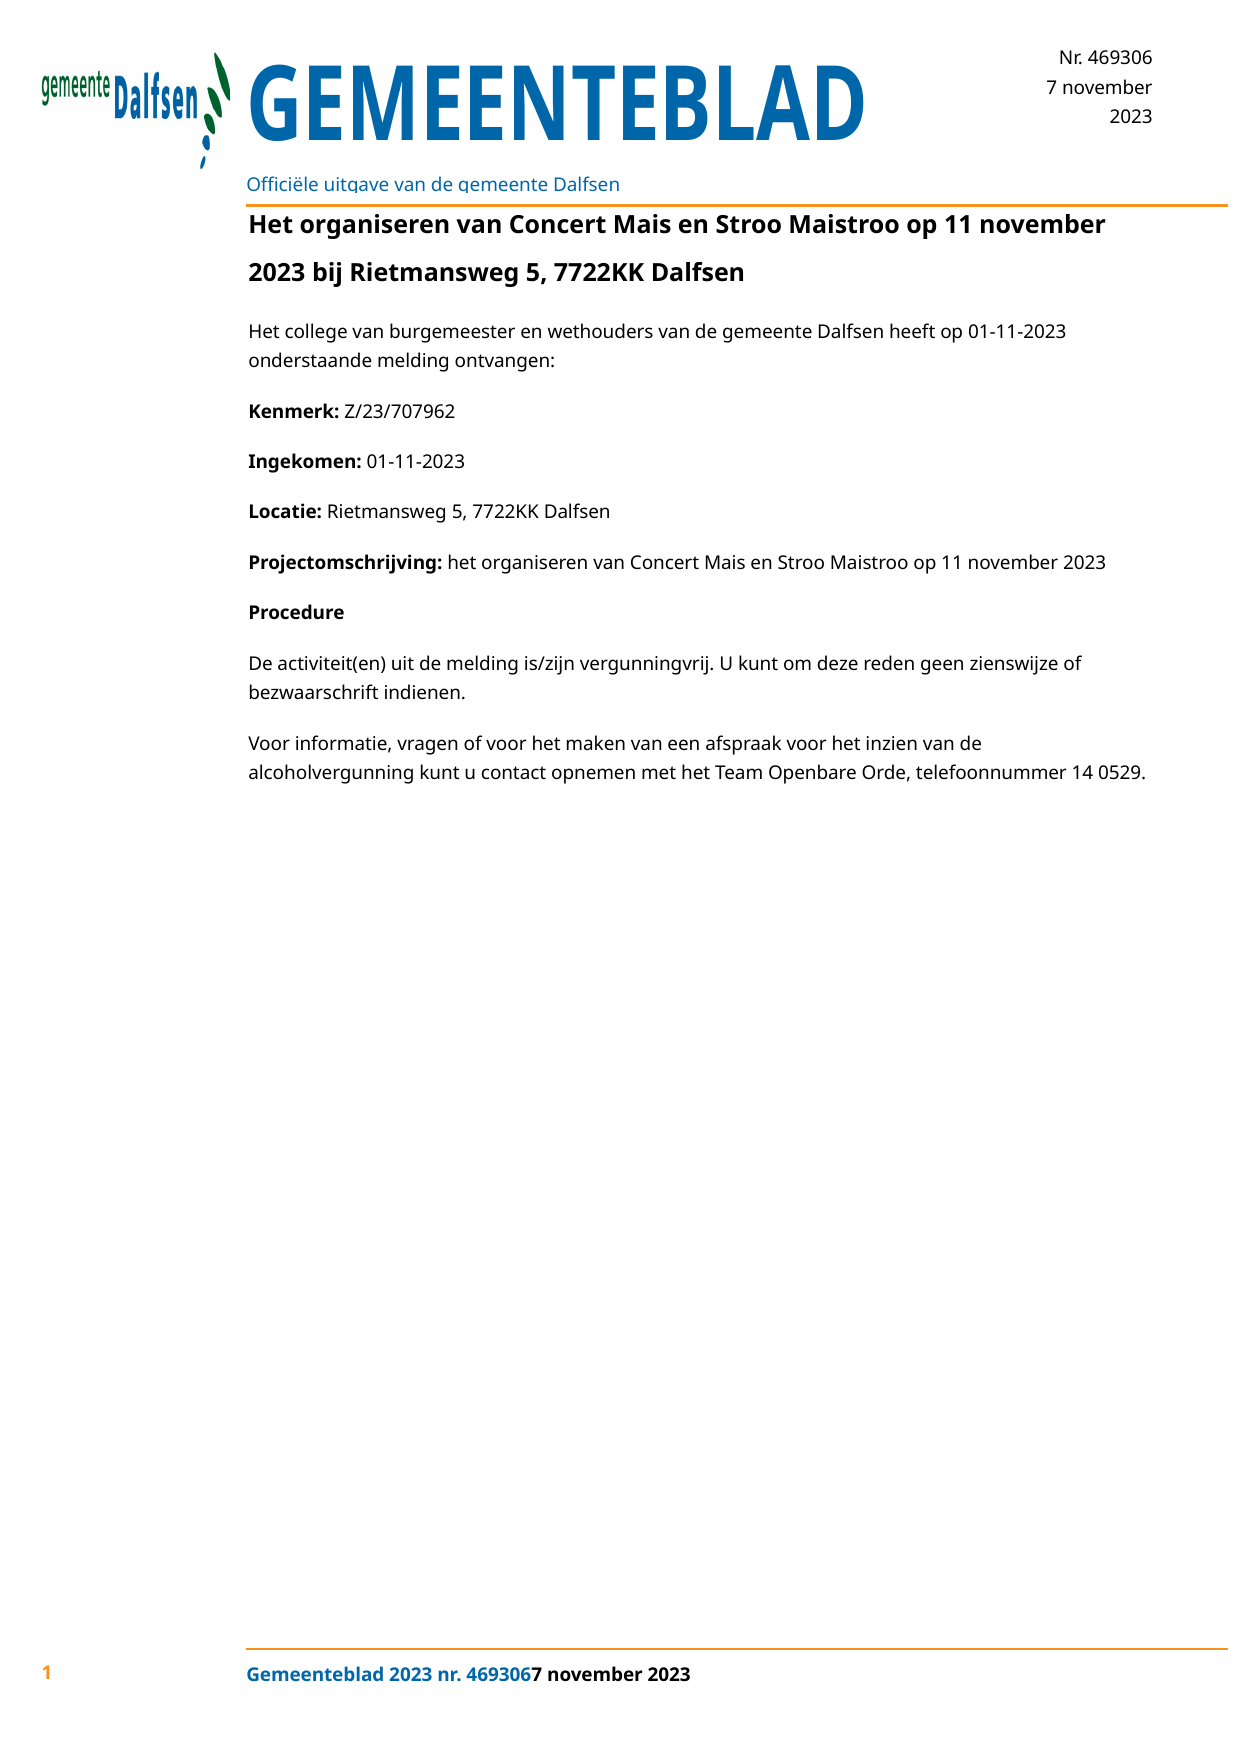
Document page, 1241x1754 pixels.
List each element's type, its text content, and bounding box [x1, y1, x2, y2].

text Locatie: Rietmansweg 5, 7722KK Dalfsen [248, 499, 1152, 524]
text Het organiseren van Concert Mais en Stroo Maistroo op 11 november 2023 bij Rietmansweg 5, 7722KK Dalfsen [248, 207, 1152, 288]
text Voor informatie, vragen of voor het maken van een afspraak voor het inzien van de alcoholvergunning kunt u contact opnemen met het Team Openbare Orde, telefoonnummer 14 0529. [248, 730, 1152, 785]
text Procedure [248, 599, 1152, 625]
text Kenmerk: Z/23/707962 [248, 398, 1152, 424]
text Het college van burgemeester en wethouders van de gemeente Dalfsen heeft op 01-11-2023 onderstaande melding ontvangen: [248, 318, 1152, 373]
picture [41, 47, 231, 172]
text De activiteit(en) uit de melding is/zijn vergunningvrij. U kunt om deze reden geen zienswijze of bezwaarschrift indienen. [248, 650, 1152, 705]
text Ingekomen: 01-11-2023 [248, 448, 1152, 474]
text Projectomschrijving: het organiseren van Concert Mais en Stroo Maistroo op 11 november 2023 [248, 549, 1152, 575]
